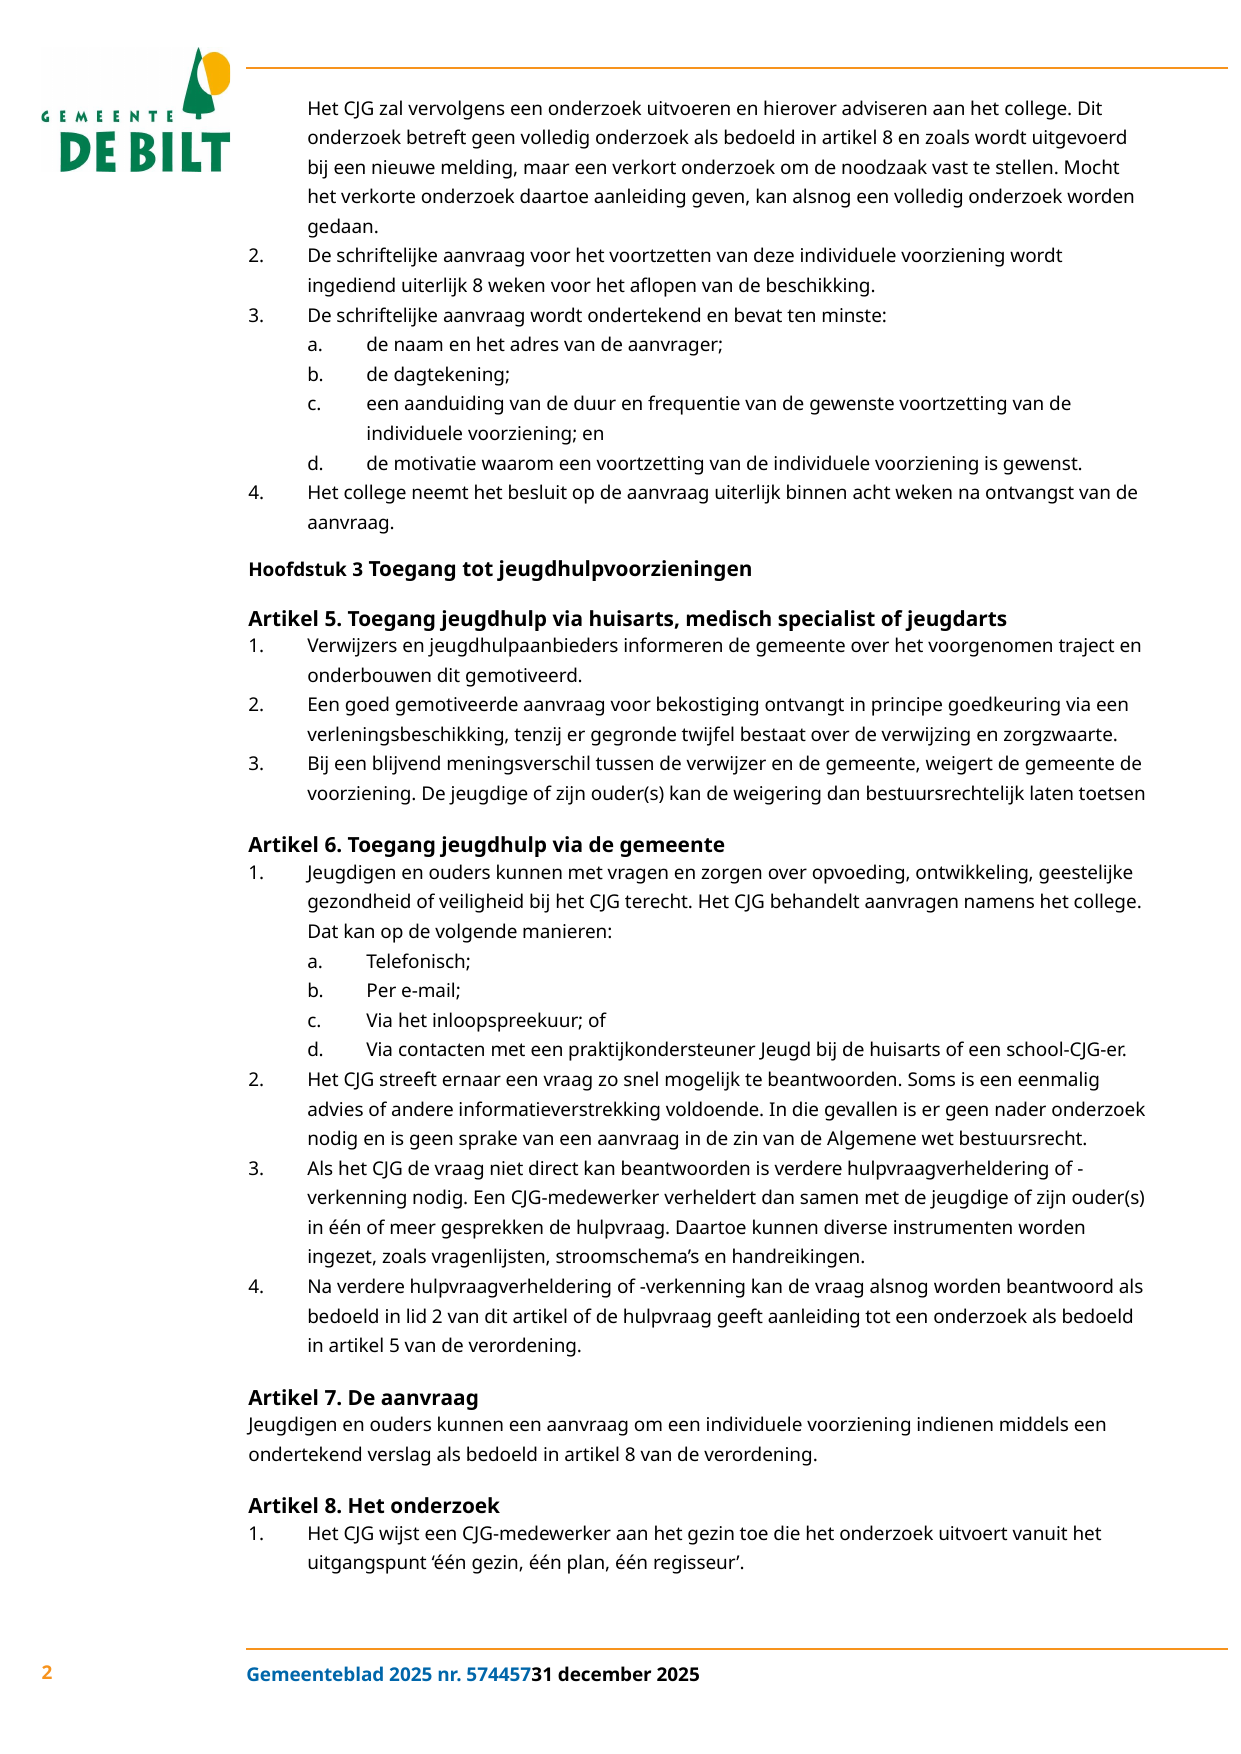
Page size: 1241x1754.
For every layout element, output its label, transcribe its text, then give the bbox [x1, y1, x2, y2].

text Hoofdstuk 3 Toegang tot jeugdhulpvoorzieningen [248, 554, 1152, 583]
list de motivatie waarom een voortzetting van de individuele voorziening is gewenst. [307, 450, 1152, 476]
text Artikel 7. De aanvraag [248, 1383, 1152, 1411]
list De schriftelijke aanvraag wordt ondertekend en bevat ten minste: [248, 302, 1152, 328]
list de naam en het adres van de aanvrager; [307, 331, 1152, 357]
list een aanduiding van de duur en frequentie van de gewenste voortzetting van de individuele voorziening; en [307, 391, 1152, 446]
list Het CJG streeft ernaar een vraag zo snel mogelijk te beantwoorden. Soms is een eenmalig advies of andere informatieverstrekking voldoende. In die gevallen is er geen nader onderzoek nodig en is geen sprake van een aanvraag in de zin van de Algemene wet bestuursrecht. [248, 1066, 1152, 1151]
list Na verdere hulpvraagverheldering of -verkenning kan de vraag alsnog worden beantwoord als bedoeld in lid 2 van dit artikel of de hulpvraag geeft aanleiding tot een onderzoek als bedoeld in artikel 5 van de verordening. [248, 1273, 1152, 1358]
picture [41, 47, 231, 172]
text Artikel 8. Het onderzoek [248, 1491, 1152, 1520]
list de dagtekening; [307, 361, 1152, 387]
text Artikel 5. Toegang jeugdhulp via huisarts, medisch specialist of jeugdarts [248, 604, 1152, 632]
list Het CJG zal vervolgens een onderzoek uitvoeren en hierover adviseren aan het college. Dit onderzoek betreft geen volledig onderzoek als bedoeld in artikel 8 en zoals wordt uitgevoerd bij een nieuwe melding, maar een verkort onderzoek om de noodzaak vast te stellen. Mocht het verkorte onderzoek daartoe aanleiding geven, kan alsnog een volledig onderzoek worden gedaan. [248, 95, 1152, 239]
text Artikel 6. Toegang jeugdhulp via de gemeente [248, 831, 1152, 859]
list Via het inloopspreekuur; of [307, 1007, 1152, 1033]
list De schriftelijke aanvraag voor het voortzetten van deze individuele voorziening wordt ingediend uiterlijk 8 weken voor het aflopen van de beschikking. [248, 243, 1152, 298]
list Verwijzers en jeugdhulpaanbieders informeren de gemeente over het voorgenomen traject en onderbouwen dit gemotiveerd. [248, 632, 1152, 688]
text Jeugdigen en ouders kunnen een aanvraag om een individuele voorziening indienen middels een ondertekend verslag als bedoeld in artikel 8 van de verordening. [248, 1411, 1152, 1467]
list Een goed gemotiveerde aanvraag voor bekostiging ontvangt in principe goedkeuring via een verleningsbeschikking, tenzij er gegronde twijfel bestaat over de verwijzing en zorgzwaarte. [248, 691, 1152, 747]
list Bij een blijvend meningsverschil tussen de verwijzer en de gemeente, weigert de gemeente de voorziening. De jeugdige of zijn ouder(s) kan de weigering dan bestuursrechtelijk laten toetsen [248, 751, 1152, 806]
list Het college neemt het besluit op de aanvraag uiterlijk binnen acht weken na ontvangst van de aanvraag. [248, 479, 1152, 535]
list Jeugdigen en ouders kunnen met vragen en zorgen over opvoeding, ontwikkeling, geestelijke gezondheid of veiligheid bij het CJG terecht. Het CJG behandelt aanvragen namens het college. Dat kan op de volgende manieren: [248, 859, 1152, 944]
list Telefonisch; [307, 948, 1152, 973]
list Per e-mail; [307, 977, 1152, 1003]
list Als het CJG de vraag niet direct kan beantwoorden is verdere hulpvraagverheldering of -verkenning nodig. Een CJG-medewerker verheldert dan samen met de jeugdige of zijn ouder(s) in één of meer gesprekken de hulpvraag. Daartoe kunnen diverse instrumenten worden ingezet, zoals vragenlijsten, stroomschema’s en handreikingen. [248, 1155, 1152, 1269]
list Het CJG wijst een CJG-medewerker aan het gezin toe die het onderzoek uitvoert vanuit het uitgangspunt ‘één gezin, één plan, één regisseur’. [248, 1520, 1152, 1575]
list Via contacten met een praktijkondersteuner Jeugd bij de huisarts of een school-CJG-er. [307, 1037, 1152, 1062]
